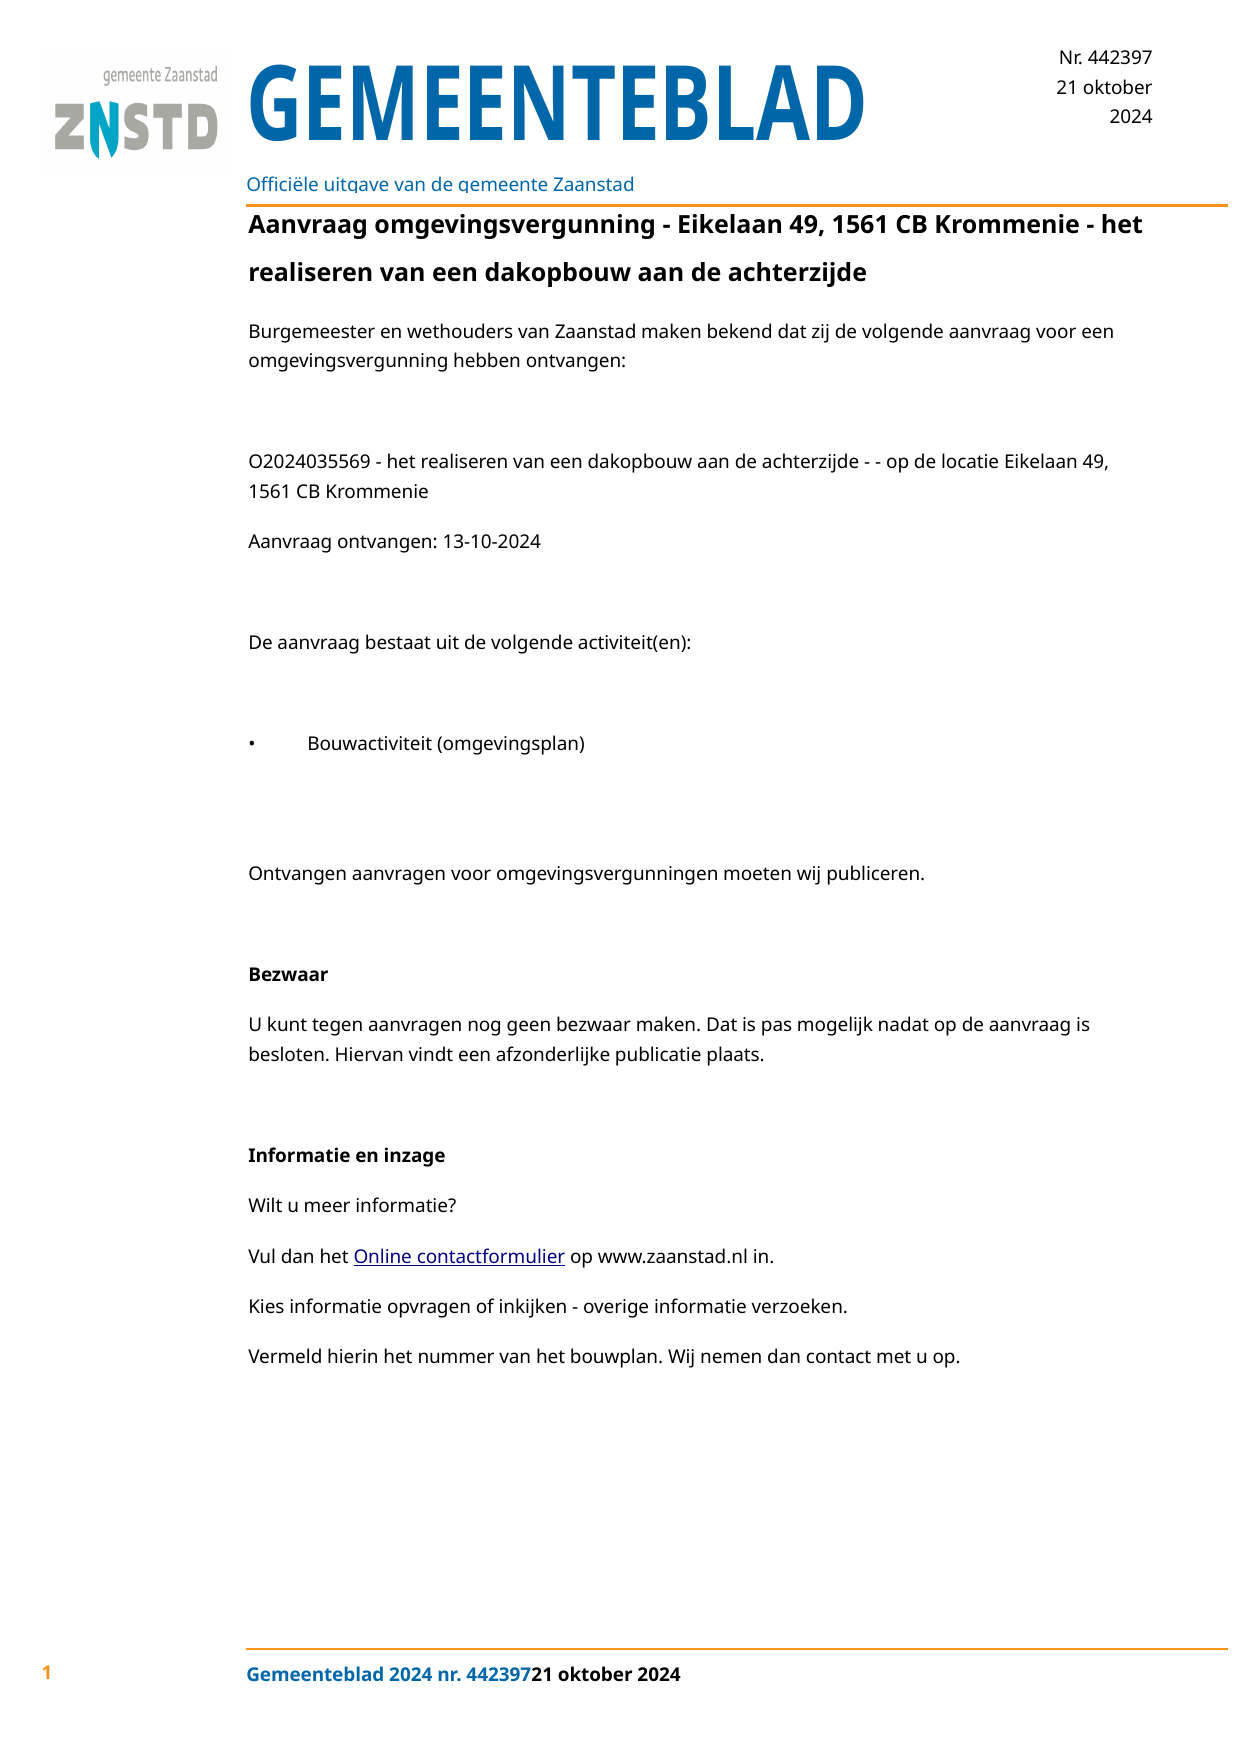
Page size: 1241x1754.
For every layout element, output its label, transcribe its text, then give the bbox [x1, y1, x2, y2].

text De aanvraag bestaat uit de volgende activiteit(en): [248, 629, 1152, 655]
text Burgemeester en wethouders van Zaanstad maken bekend dat zij de volgende aanvraag voor een omgevingsvergunning hebben ontvangen: [248, 318, 1152, 373]
text Ontvangen aanvragen voor omgevingsvergunningen moeten wij publiceren. [248, 860, 1152, 886]
text Aanvraag ontvangen: 13-10-2024 [248, 528, 1152, 554]
picture [41, 47, 231, 172]
text Bezwaar [248, 961, 1152, 987]
text Kies informatie opvragen of inkijken - overige informatie verzoeken. [248, 1293, 1152, 1319]
text Wilt u meer informatie? [248, 1192, 1152, 1218]
text O2024035569 - het realiseren van een dakopbouw aan de achterzijde - - op de locatie Eikelaan 49, 1561 CB Krommenie [248, 448, 1152, 504]
text Vermeld hierin het nummer van het bouwplan. Wij nemen dan contact met u op. [248, 1344, 1152, 1369]
text Aanvraag omgevingsvergunning - Eikelaan 49, 1561 CB Krommenie - het realiseren van een dakopbouw aan de achterzijde [248, 207, 1152, 288]
list Bouwactiviteit (omgevingsplan) [248, 730, 1152, 756]
text Vul dan het Online contactformulier op www.zaanstad.nl in. [248, 1243, 1152, 1269]
text Informatie en inzage [248, 1142, 1152, 1168]
text U kunt tegen aanvragen nog geen bezwaar maken. Dat is pas mogelijk nadat op de aanvraag is besloten. Hiervan vindt een afzonderlijke publicatie plaats. [248, 1012, 1152, 1067]
